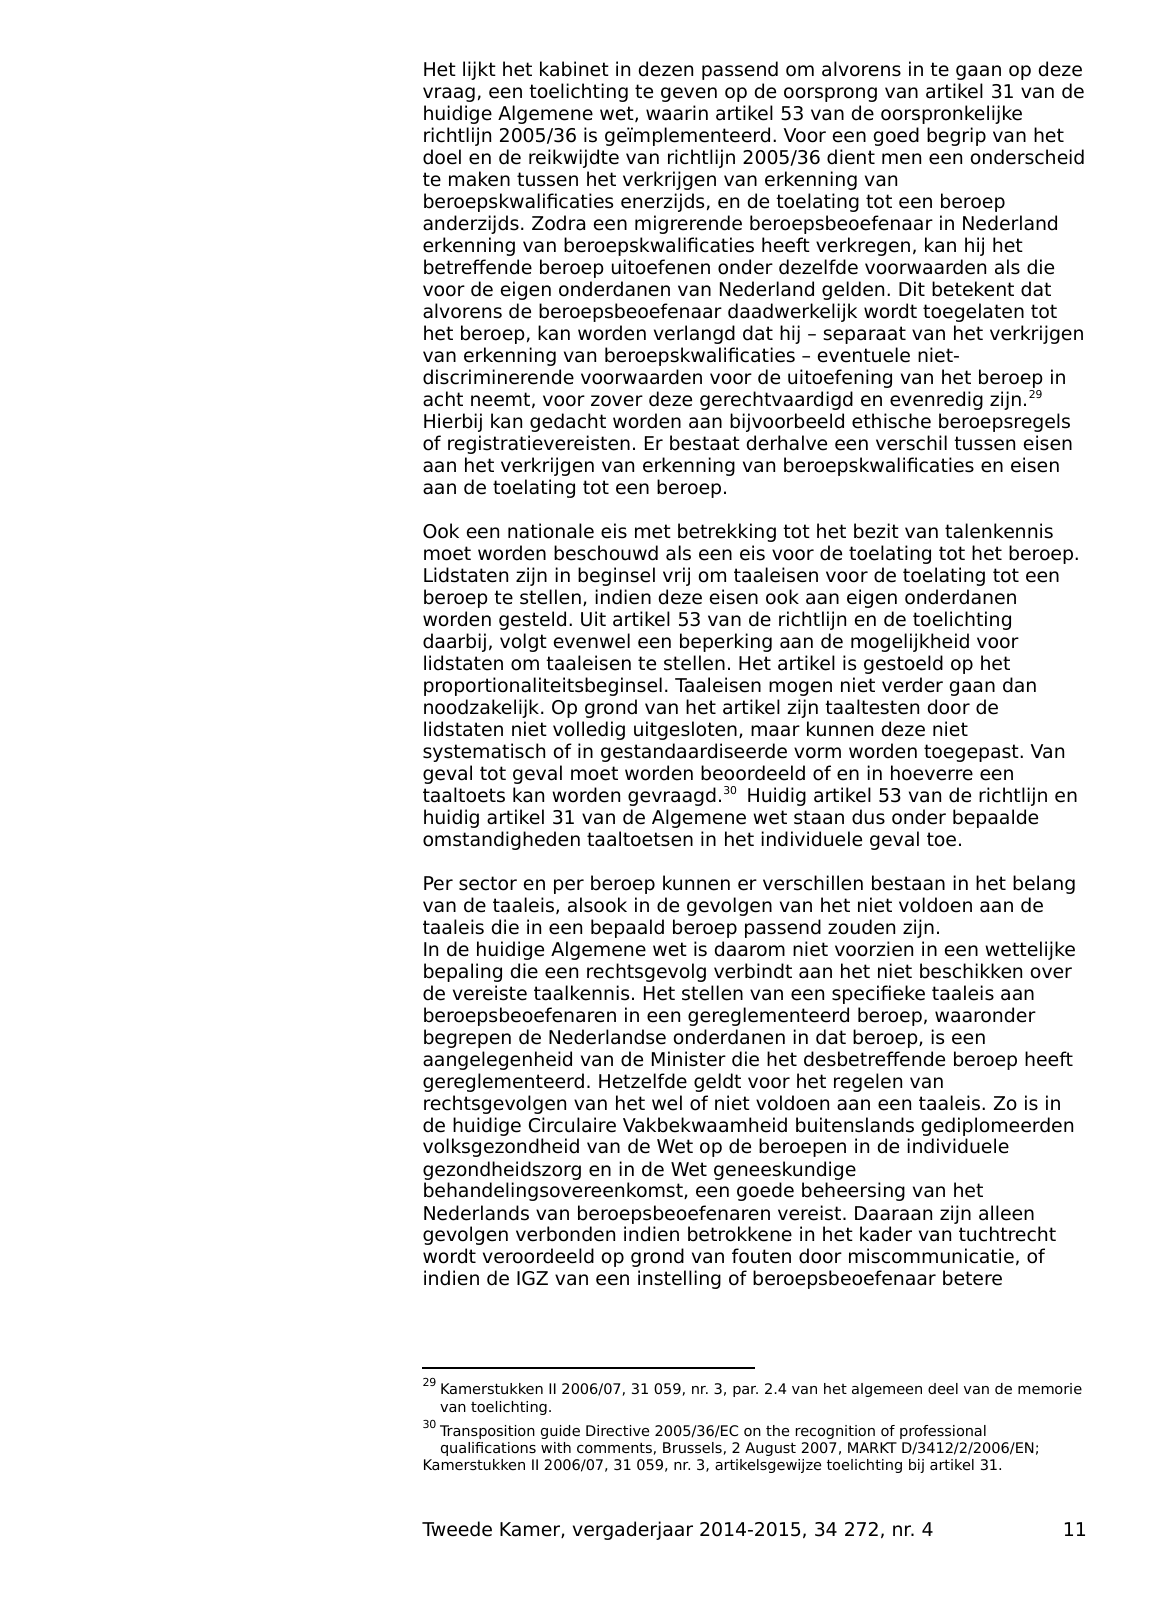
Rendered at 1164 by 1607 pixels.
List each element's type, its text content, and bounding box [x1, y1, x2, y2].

text Kamerstukken II 2006/07, 31 059, nr. 3, par. 2.4 van het algemeen deel van de memorie van toelichting. [422, 1377, 1087, 1416]
text Transposition guide Directive 2005/36/EC on the recognition of professional qualifications with comments, Brussels, 2 August 2007, MARKT D/3412/2/2006/EN; [422, 1418, 1087, 1457]
text Per sector en per beroep kunnen er verschillen bestaan in het belang van de taaleis, alsook in de gevolgen van het niet voldoen aan de taaleis die in een bepaald beroep passend zouden zijn. [422, 873, 1087, 939]
text Kamerstukken II 2006/07, 31 059, nr. 3, artikelsgewijze toelichting bij artikel 31. [422, 1457, 1087, 1474]
text Het lijkt het kabinet in dezen passend om alvorens in te gaan op deze vraag, een toelichting te geven op de oorsprong van artikel 31 van de huidige Algemene wet, waarin artikel 53 van de oorspronkelijke richtlijn 2005/36 is geïmplementeerd. Voor een goed begrip van het doel en de reikwijdte van richtlijn 2005/36 dient men een onderscheid te maken tussen het verkrijgen van erkenning van beroepskwalificaties enerzijds, en de toelating tot een beroep anderzijds. Zodra een migrerende beroepsbeoefenaar in Nederland erkenning van beroepskwalificaties heeft verkregen, kan hij het betreffende beroep uitoefenen onder dezelfde voorwaarden als die voor de eigen onderdanen van Nederland gelden. Dit betekent dat alvorens de beroepsbeoefenaar daadwerkelijk wordt toegelaten tot het beroep, kan worden verlangd dat hij – separaat van het verkrijgen van erkenning van beroepskwalificaties – eventuele niet-discriminerende voorwaarden voor de uitoefening van het beroep in acht neemt, voor zover deze gerechtvaardigd en evenredig zijn. Hierbij kan gedacht worden aan bijvoorbeeld ethische beroepsregels of registratievereisten. Er bestaat derhalve een verschil tussen eisen aan het verkrijgen van erkenning van beroepskwalificaties en eisen aan de toelating tot een beroep. [422, 59, 1087, 499]
text In de huidige Algemene wet is daarom niet voorzien in een wettelijke bepaling die een rechtsgevolg verbindt aan het niet beschikken over de vereiste taalkennis. Het stellen van een specifieke taaleis aan beroepsbeoefenaren in een gereglementeerd beroep, waaronder begrepen de Nederlandse onderdanen in dat beroep, is een aangelegenheid van de Minister die het desbetreffende beroep heeft gereglementeerd. Hetzelfde geldt voor het regelen van rechtsgevolgen van het wel of niet voldoen aan een taaleis. Zo is in de huidige Circulaire Vakbekwaamheid buitenslands gediplomeerden volksgezondheid van de Wet op de beroepen in de individuele gezondheidszorg en in de Wet geneeskundige behandelingsovereenkomst, een goede beheersing van het Nederlands van beroepsbeoefenaren vereist. Daaraan zijn alleen gevolgen verbonden indien betrokkene in het kader van tuchtrecht wordt veroordeeld op grond van fouten door miscommunicatie, of indien de IGZ van een instelling of beroepsbeoefenaar betere [422, 939, 1087, 1290]
text Ook een nationale eis met betrekking tot het bezit van talenkennis moet worden beschouwd als een eis voor de toelating tot het beroep. Lidstaten zijn in beginsel vrij om taaleisen voor de toelating tot een beroep te stellen, indien deze eisen ook aan eigen onderdanen worden gesteld. Uit artikel 53 van de richtlijn en de toelichting daarbij, volgt evenwel een beperking aan de mogelijkheid voor lidstaten om taaleisen te stellen. Het artikel is gestoeld op het proportionaliteitsbeginsel. Taaleisen mogen niet verder gaan dan noodzakelijk. Op grond van het artikel zijn taaltesten door de lidstaten niet volledig uitgesloten, maar kunnen deze niet systematisch of in gestandaardiseerde vorm worden toegepast. Van geval tot geval moet worden beoordeeld of en in hoeverre een taaltoets kan worden gevraagd. Huidig artikel 53 van de richtlijn en huidig artikel 31 van de Algemene wet staan dus onder bepaalde omstandigheden taaltoetsen in het individuele geval toe. [422, 521, 1087, 851]
